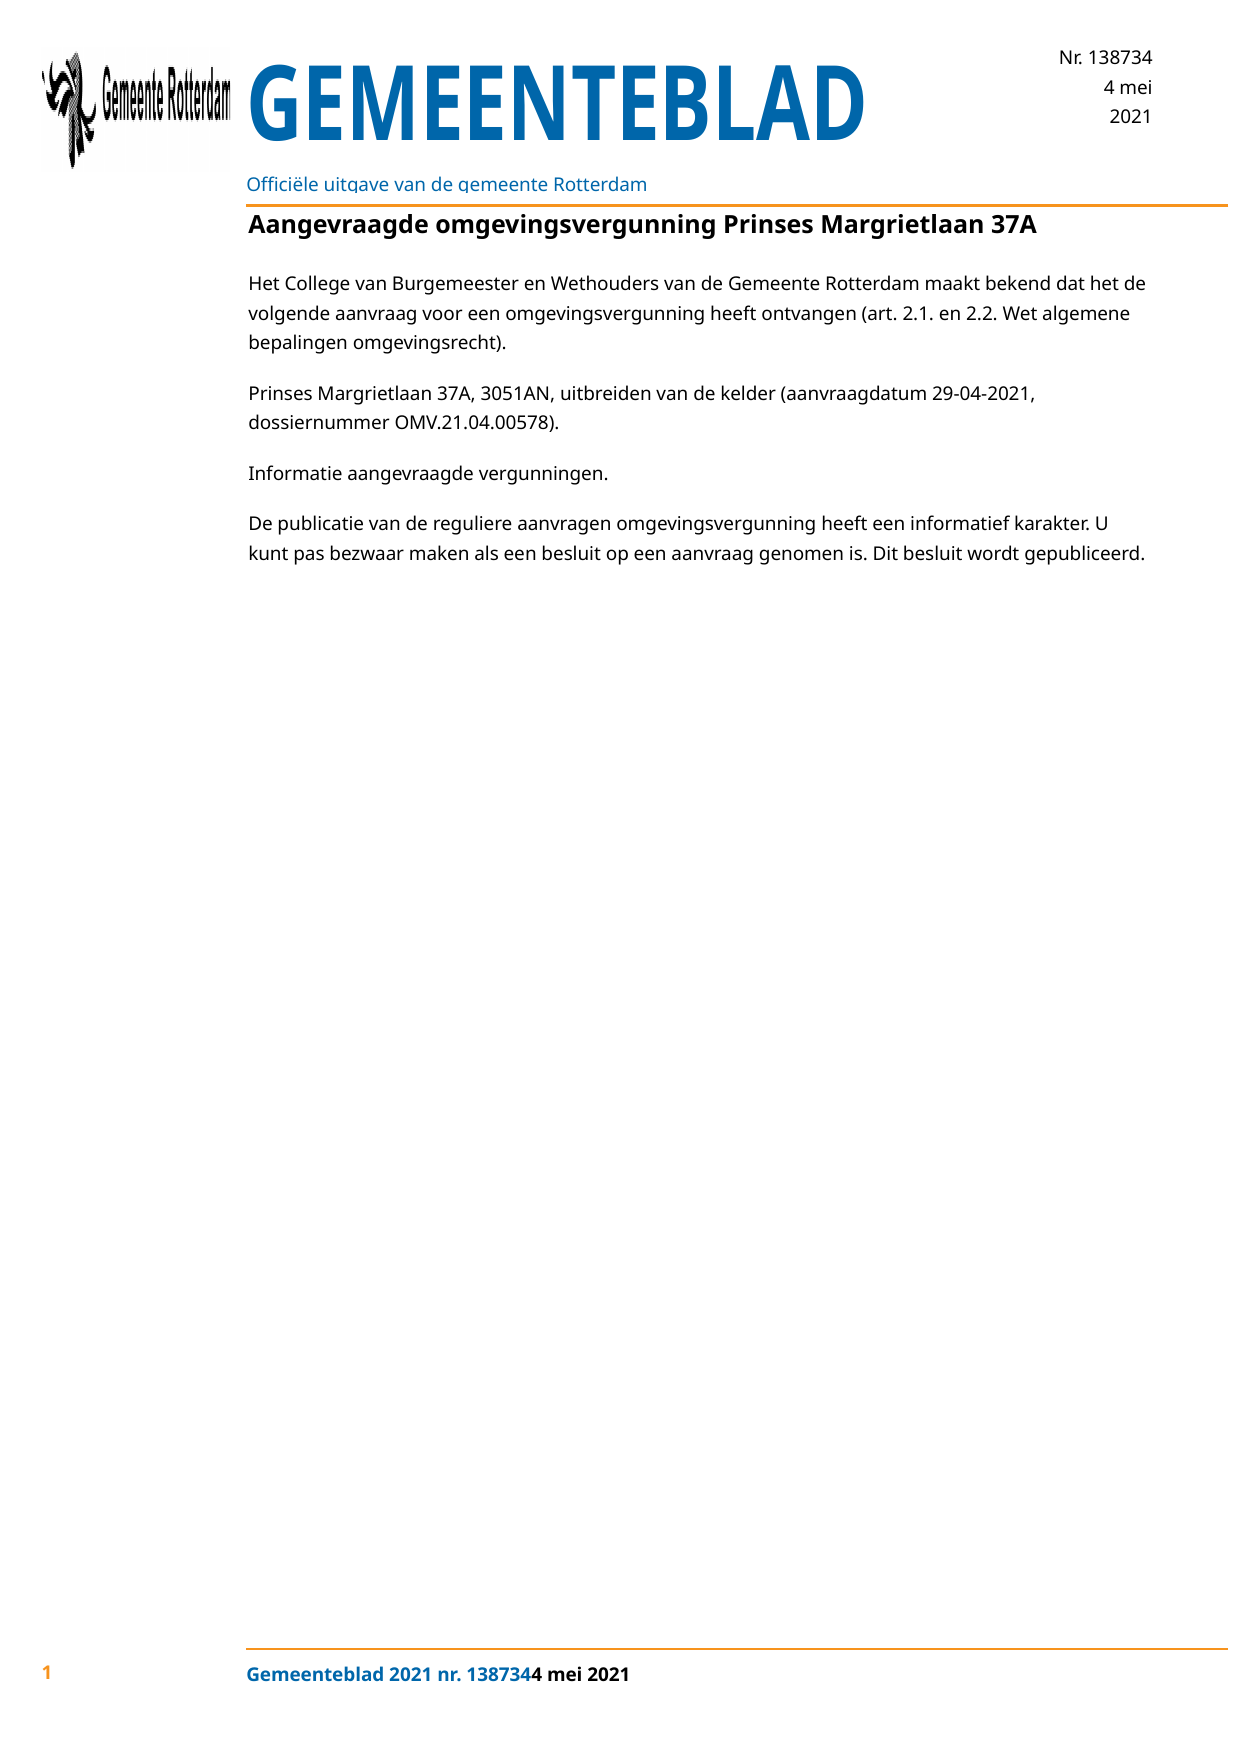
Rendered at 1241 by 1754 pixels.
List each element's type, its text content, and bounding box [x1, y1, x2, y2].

text Aangevraagde omgevingsvergunning Prinses Margrietlaan 37A [248, 207, 1152, 241]
text Prinses Margrietlaan 37A, 3051AN, uitbreiden van de kelder (aanvraagdatum 29-04-2021, dossiernummer OMV.21.04.00578). [248, 380, 1152, 435]
picture [41, 47, 231, 172]
text Het College van Burgemeester en Wethouders van de Gemeente Rotterdam maakt bekend dat het de volgende aanvraag voor een omgevingsvergunning heeft ontvangen (art. 2.1. en 2.2. Wet algemene bepalingen omgevingsrecht). [248, 270, 1152, 355]
text Informatie aangevraagde vergunningen. [248, 460, 1152, 486]
text De publicatie van de reguliere aanvragen omgevingsvergunning heeft een informatief karakter. U kunt pas bezwaar maken als een besluit op een aanvraag genomen is. Dit besluit wordt gepubliceerd. [248, 510, 1152, 566]
